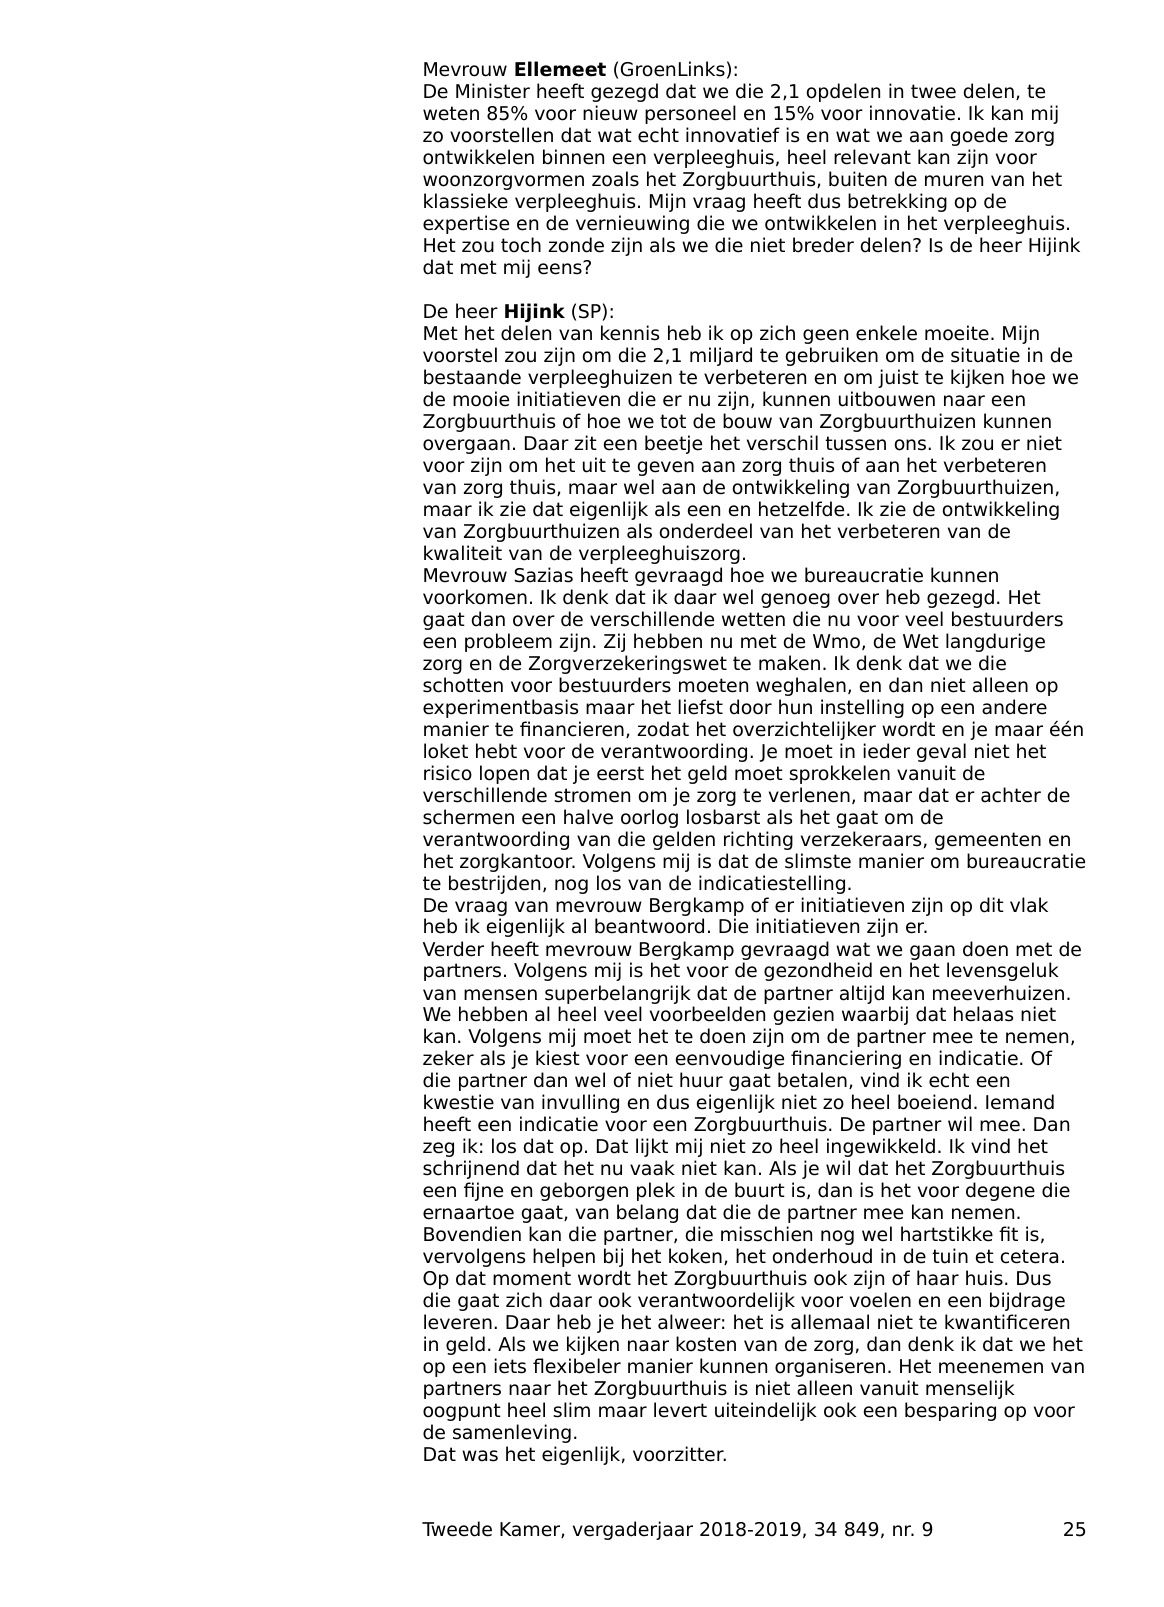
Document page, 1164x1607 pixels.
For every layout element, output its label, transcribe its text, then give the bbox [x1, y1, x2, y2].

text Met het delen van kennis heb ik op zich geen enkele moeite. Mijn voorstel zou zijn om die 2,1 miljard te gebruiken om de situatie in de bestaande verpleeghuizen te verbeteren en om juist te kijken hoe we de mooie initiatieven die er nu zijn, kunnen uitbouwen naar een Zorgbuurthuis of hoe we tot de bouw van Zorgbuurthuizen kunnen overgaan. Daar zit een beetje het verschil tussen ons. Ik zou er niet voor zijn om het uit te geven aan zorg thuis of aan het verbeteren van zorg thuis, maar wel aan de ontwikkeling van Zorgbuurthuizen, maar ik zie dat eigenlijk als een en hetzelfde. Ik zie de ontwikkeling van Zorgbuurthuizen als onderdeel van het verbeteren van de kwaliteit van de verpleeghuiszorg. [422, 323, 1087, 565]
text Verder heeft mevrouw Bergkamp gevraagd wat we gaan doen met de partners. Volgens mij is het voor de gezondheid en het levensgeluk van mensen superbelangrijk dat de partner altijd kan meeverhuizen. We hebben al heel veel voorbeelden gezien waarbij dat helaas niet kan. Volgens mij moet het te doen zijn om de partner mee te nemen, zeker als je kiest voor een eenvoudige financiering en indicatie. Of die partner dan wel of niet huur gaat betalen, vind ik echt een kwestie van invulling en dus eigenlijk niet zo heel boeiend. Iemand heeft een indicatie voor een Zorgbuurthuis. De partner wil mee. Dan zeg ik: los dat op. Dat lijkt mij niet zo heel ingewikkeld. Ik vind het schrijnend dat het nu vaak niet kan. Als je wil dat het Zorgbuurthuis een fijne en geborgen plek in de buurt is, dan is het voor degene die ernaartoe gaat, van belang dat die de partner mee kan nemen. Bovendien kan die partner, die misschien nog wel hartstikke fit is, vervolgens helpen bij het koken, het onderhoud in de tuin et cetera. Op dat moment wordt het Zorgbuurthuis ook zijn of haar huis. Dus die gaat zich daar ook verantwoordelijk voor voelen en een bijdrage leveren. Daar heb je het alweer: het is allemaal niet te kwantificeren in geld. Als we kijken naar kosten van de zorg, dan denk ik dat we het op een iets flexibeler manier kunnen organiseren. Het meenemen van partners naar het Zorgbuurthuis is niet alleen vanuit menselijk oogpunt heel slim maar levert uiteindelijk ook een besparing op voor de samenleving. [422, 938, 1087, 1444]
text De Minister heeft gezegd dat we die 2,1 opdelen in twee delen, te weten 85% voor nieuw personeel en 15% voor innovatie. Ik kan mij zo voorstellen dat wat echt innovatief is en wat we aan goede zorg ontwikkelen binnen een verpleeghuis, heel relevant kan zijn voor woonzorgvormen zoals het Zorgbuurthuis, buiten de muren van het klassieke verpleeghuis. Mijn vraag heeft dus betrekking op de expertise en de vernieuwing die we ontwikkelen in het verpleeghuis. Het zou toch zonde zijn als we die niet breder delen? Is de heer Hijink dat met mij eens? [422, 81, 1087, 279]
text Mevrouw Ellemeet (GroenLinks): [422, 59, 1087, 81]
text Dat was het eigenlijk, voorzitter. [422, 1444, 1087, 1466]
text Mevrouw Sazias heeft gevraagd hoe we bureaucratie kunnen voorkomen. Ik denk dat ik daar wel genoeg over heb gezegd. Het gaat dan over de verschillende wetten die nu voor veel bestuurders een probleem zijn. Zij hebben nu met de Wmo, de Wet langdurige zorg en de Zorgverzekeringswet te maken. Ik denk dat we die schotten voor bestuurders moeten weghalen, en dan niet alleen op experimentbasis maar het liefst door hun instelling op een andere manier te financieren, zodat het overzichtelijker wordt en je maar één loket hebt voor de verantwoording. Je moet in ieder geval niet het risico lopen dat je eerst het geld moet sprokkelen vanuit de verschillende stromen om je zorg te verlenen, maar dat er achter de schermen een halve oorlog losbarst als het gaat om de verantwoording van die gelden richting verzekeraars, gemeenten en het zorgkantoor. Volgens mij is dat de slimste manier om bureaucratie te bestrijden, nog los van de indicatiestelling. [422, 565, 1087, 894]
text De heer Hijink (SP): [422, 301, 1087, 323]
text De vraag van mevrouw Bergkamp of er initiatieven zijn op dit vlak heb ik eigenlijk al beantwoord. Die initiatieven zijn er. [422, 894, 1087, 938]
